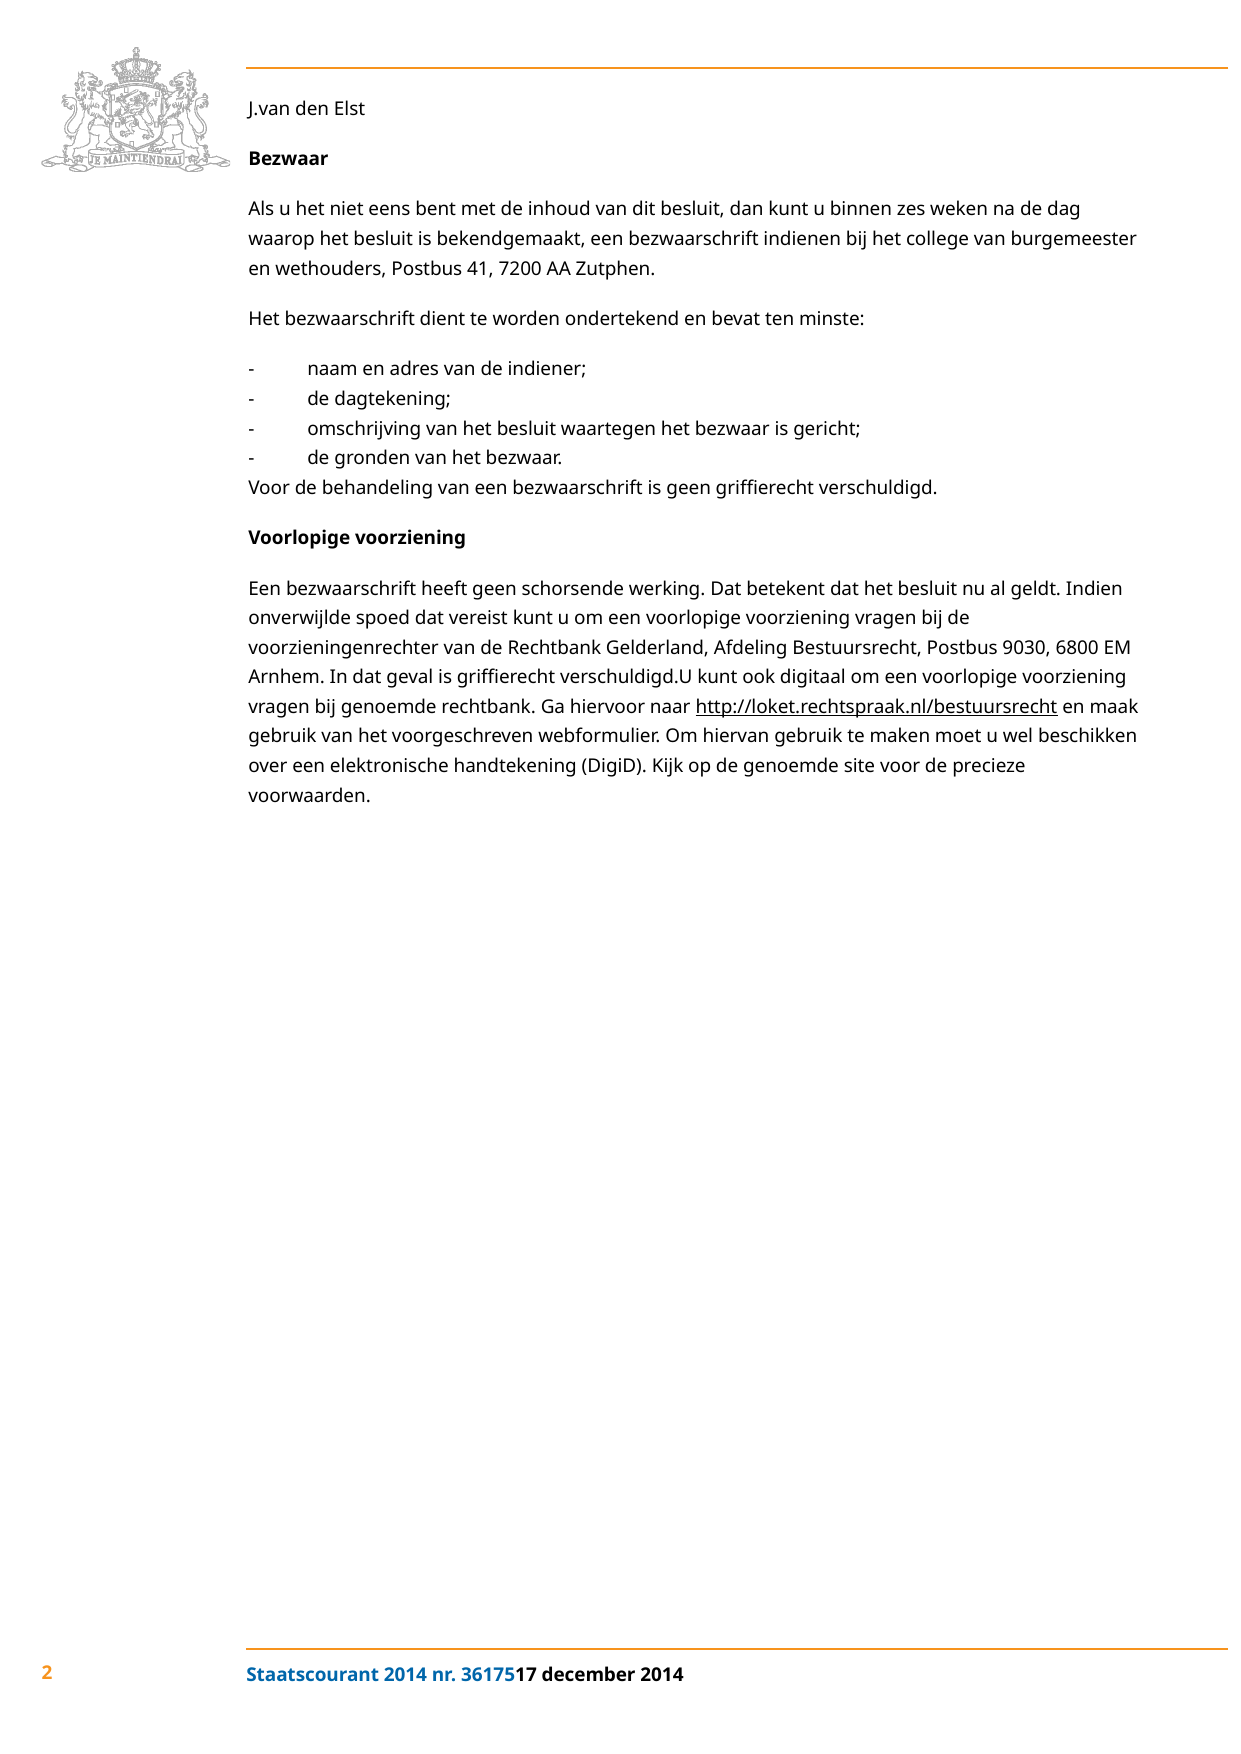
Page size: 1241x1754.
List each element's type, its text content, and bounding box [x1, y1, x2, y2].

list de gronden van het bezwaar. [248, 444, 1152, 470]
picture [41, 47, 231, 172]
text Het bezwaarschrift dient te worden ondertekend en bevat ten minste: [248, 305, 1152, 331]
list naam en adres van de indiener; [248, 356, 1152, 381]
text Een bezwaarschrift heeft geen schorsende werking. Dat betekent dat het besluit nu al geldt. Indien onverwijlde spoed dat vereist kunt u om een voorlopige voorziening vragen bij de voorzieningenrechter van de Rechtbank Gelderland, Afdeling Bestuursrecht, Postbus 9030, 6800 EM Arnhem. In dat geval is griffierecht verschuldigd.U kunt ook digitaal om een voorlopige voorziening vragen bij genoemde rechtbank. Ga hiervoor naar http://loket.rechtspraak.nl/bestuursrecht en maak gebruik van het voorgeschreven webformulier. Om hiervan gebruik te maken moet u wel beschikken over een elektronische handtekening (DigiD). Kijk op de genoemde site voor de precieze voorwaarden. [248, 575, 1152, 808]
list omschrijving van het besluit waartegen het bezwaar is gericht; [248, 415, 1152, 441]
list de dagtekening; [248, 385, 1152, 411]
text Bezwaar [248, 145, 1152, 171]
text Voorlopige voorziening [248, 524, 1152, 550]
text Als u het niet eens bent met de inhoud van dit besluit, dan kunt u binnen zes weken na de dag waarop het besluit is bekendgemaakt, een bezwaarschrift indienen bij het college van burgemeester en wethouders, Postbus 41, 7200 AA Zutphen. [248, 196, 1152, 281]
text Voor de behandeling van een bezwaarschrift is geen griffierecht verschuldigd. [248, 474, 1152, 500]
text J.van den Elst [248, 95, 1152, 121]
